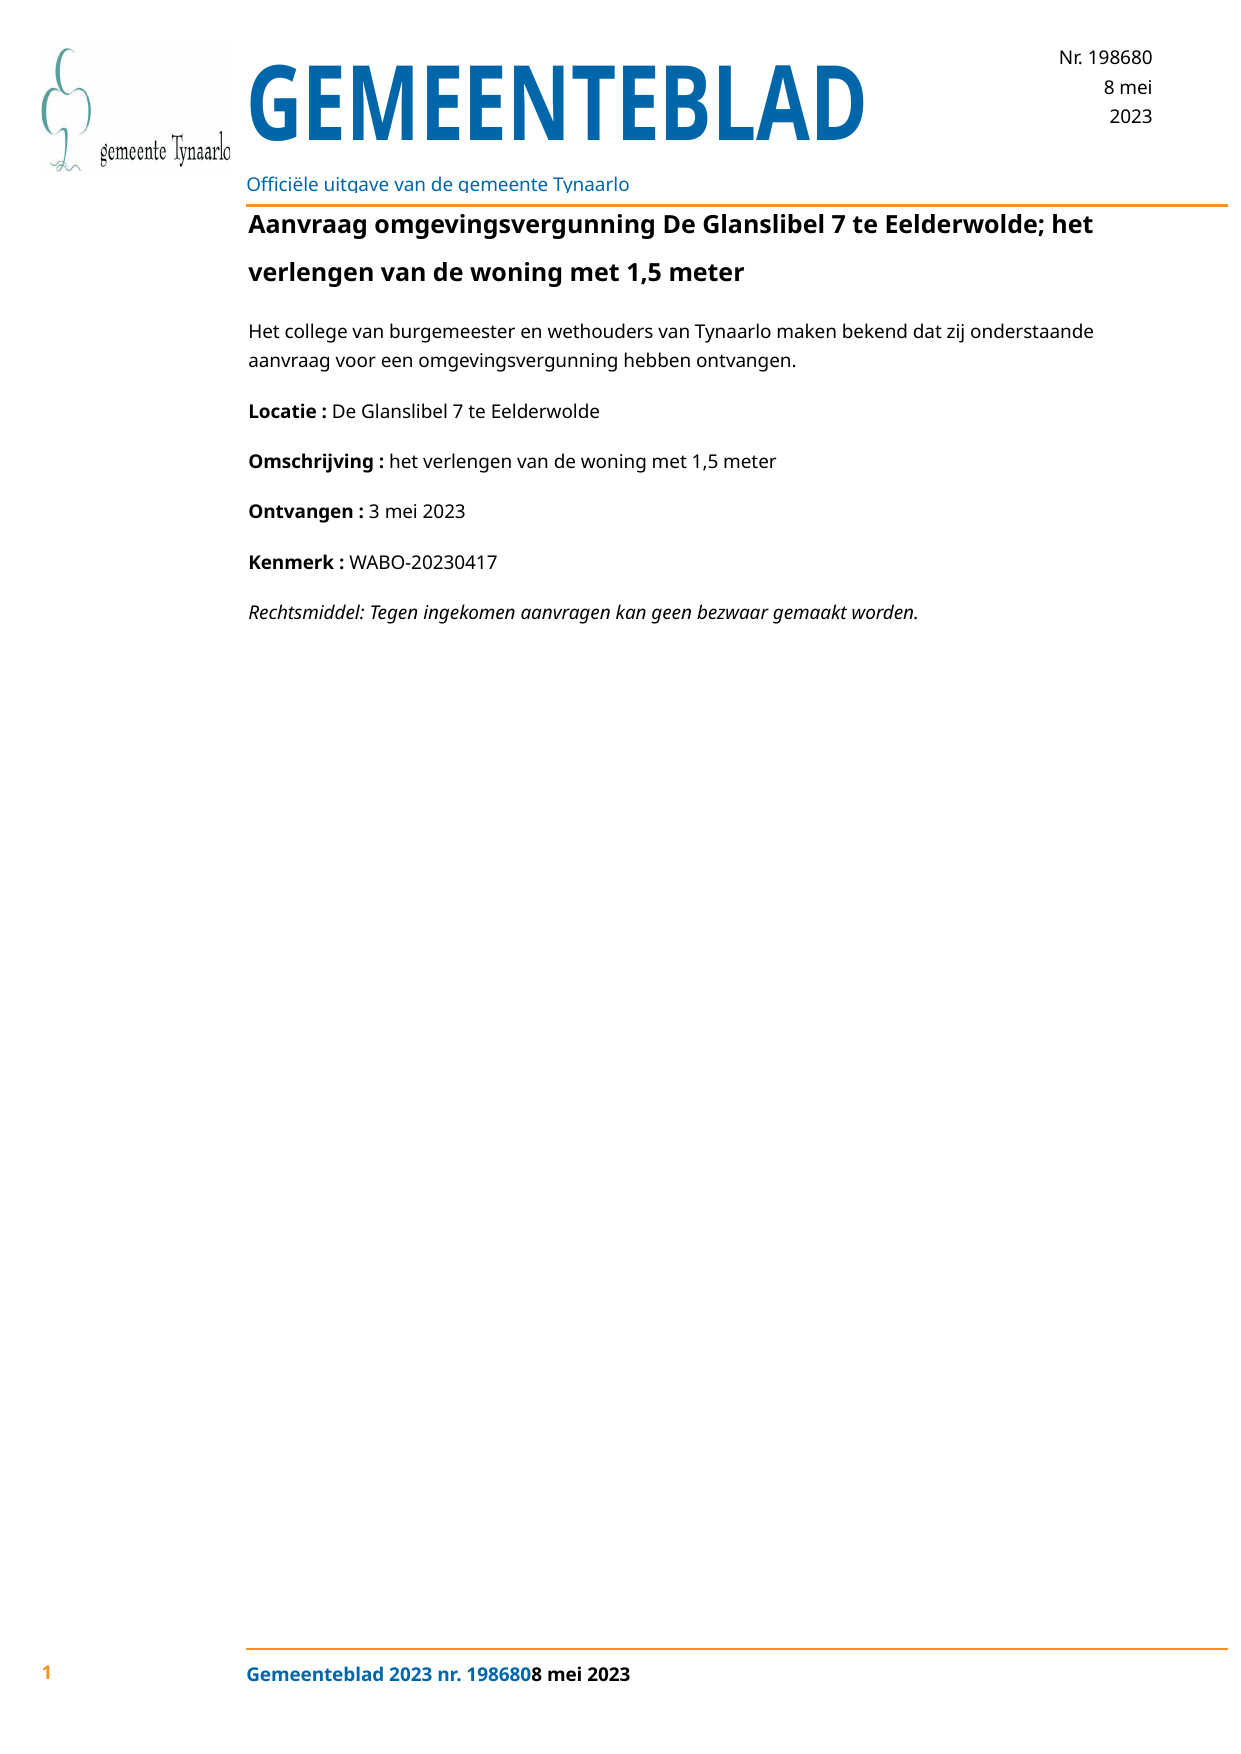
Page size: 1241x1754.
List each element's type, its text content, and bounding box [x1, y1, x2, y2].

text Aanvraag omgevingsvergunning De Glanslibel 7 te Eelderwolde; het verlengen van de woning met 1,5 meter [248, 207, 1152, 288]
text Ontvangen : 3 mei 2023 [248, 499, 1152, 524]
text Locatie : De Glanslibel 7 te Eelderwolde [248, 398, 1152, 424]
text Het college van burgemeester en wethouders van Tynaarlo maken bekend dat zij onderstaande aanvraag voor een omgevingsvergunning hebben ontvangen. [248, 318, 1152, 373]
text Omschrijving : het verlengen van de woning met 1,5 meter [248, 448, 1152, 474]
text Kenmerk : WABO-20230417 [248, 549, 1152, 575]
picture [41, 47, 231, 172]
text Rechtsmiddel: Tegen ingekomen aanvragen kan geen bezwaar gemaakt worden. [248, 599, 1152, 625]
